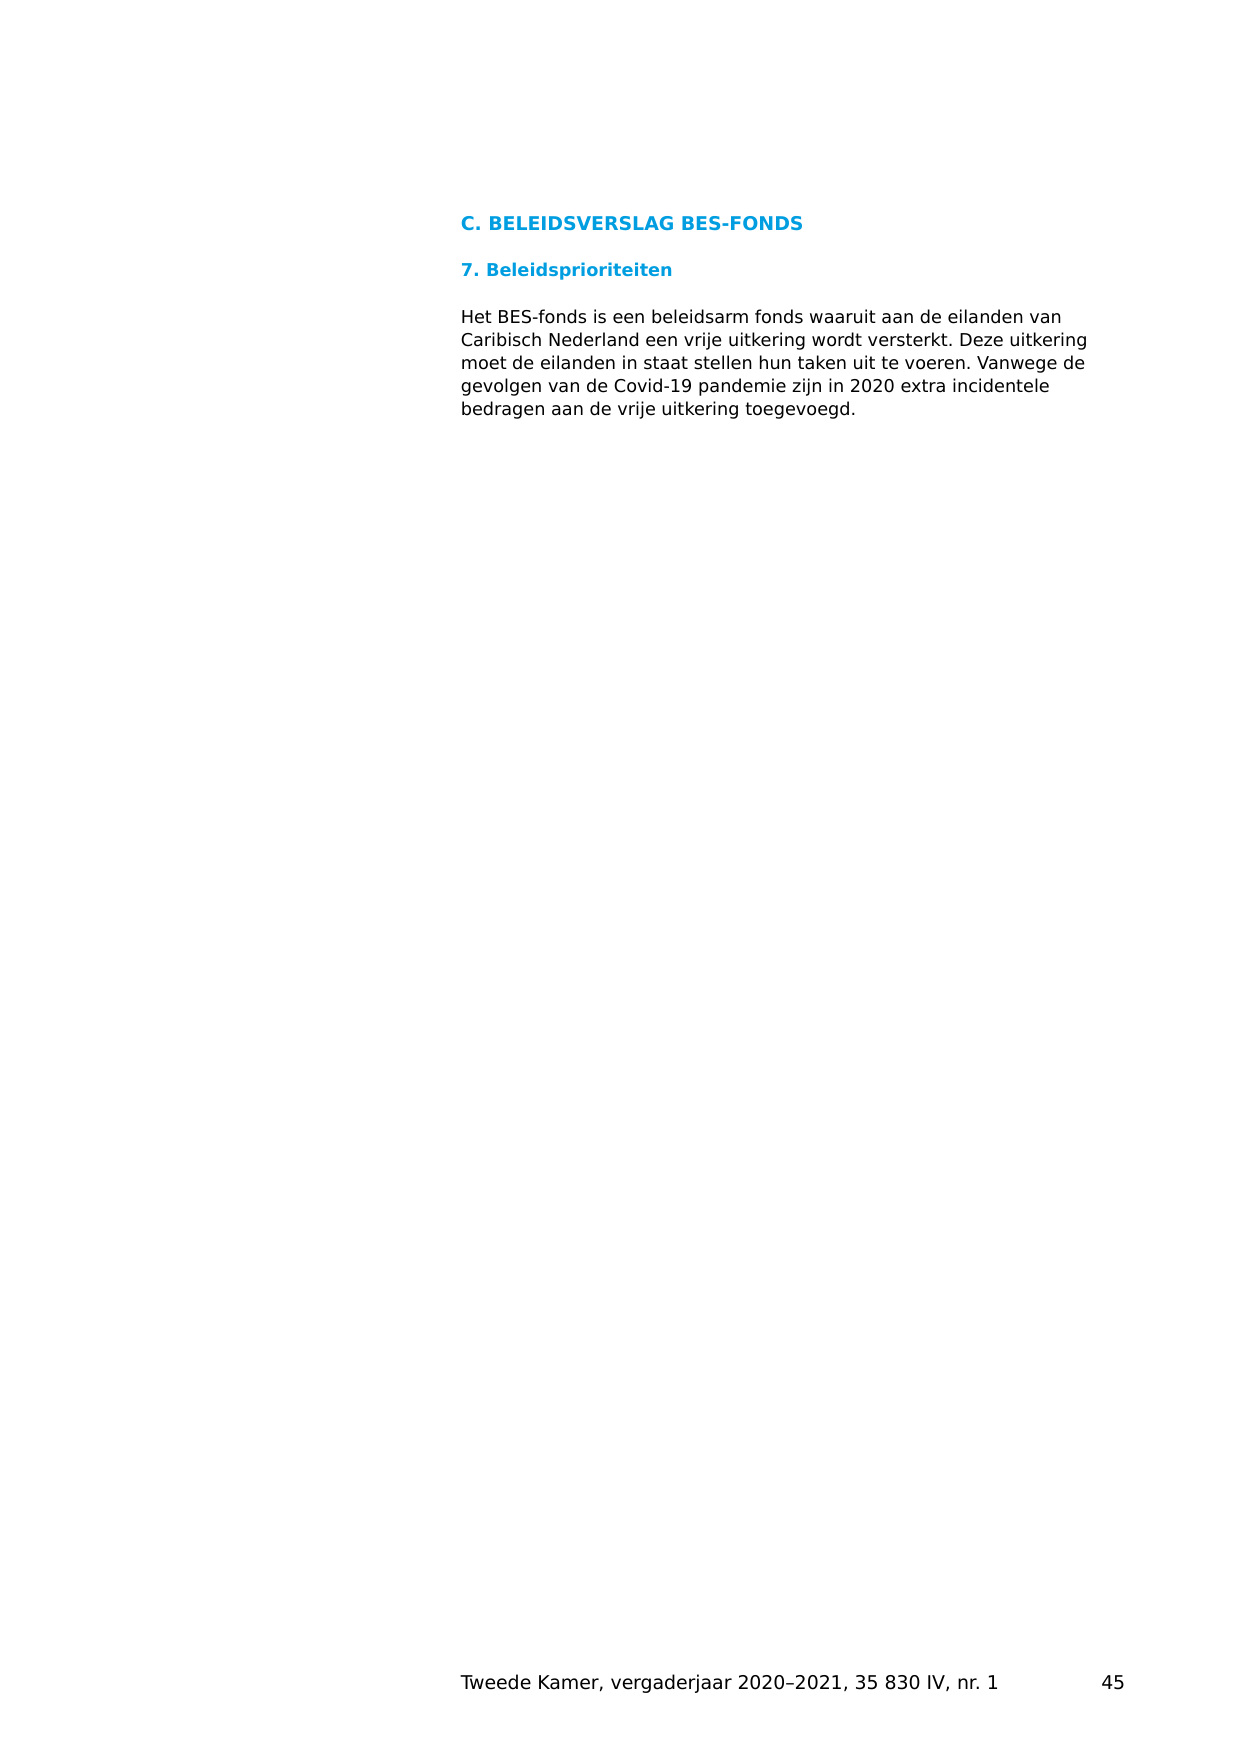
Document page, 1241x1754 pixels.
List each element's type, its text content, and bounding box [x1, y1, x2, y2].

text Het BES-fonds is een beleidsarm fonds waaruit aan de eilanden van Caribisch Nederland een vrije uitkering wordt versterkt. Deze uitkering moet de eilanden in staat stellen hun taken uit te voeren. Vanwege de gevolgen van de Covid-19 pandemie zijn in 2020 extra incidentele bedragen aan de vrije uitkering toegevoegd. [461, 305, 1125, 419]
title 7. Beleidsprioriteiten [461, 258, 1125, 281]
title C. Beleidsverslag BES-fonds [461, 213, 1125, 235]
